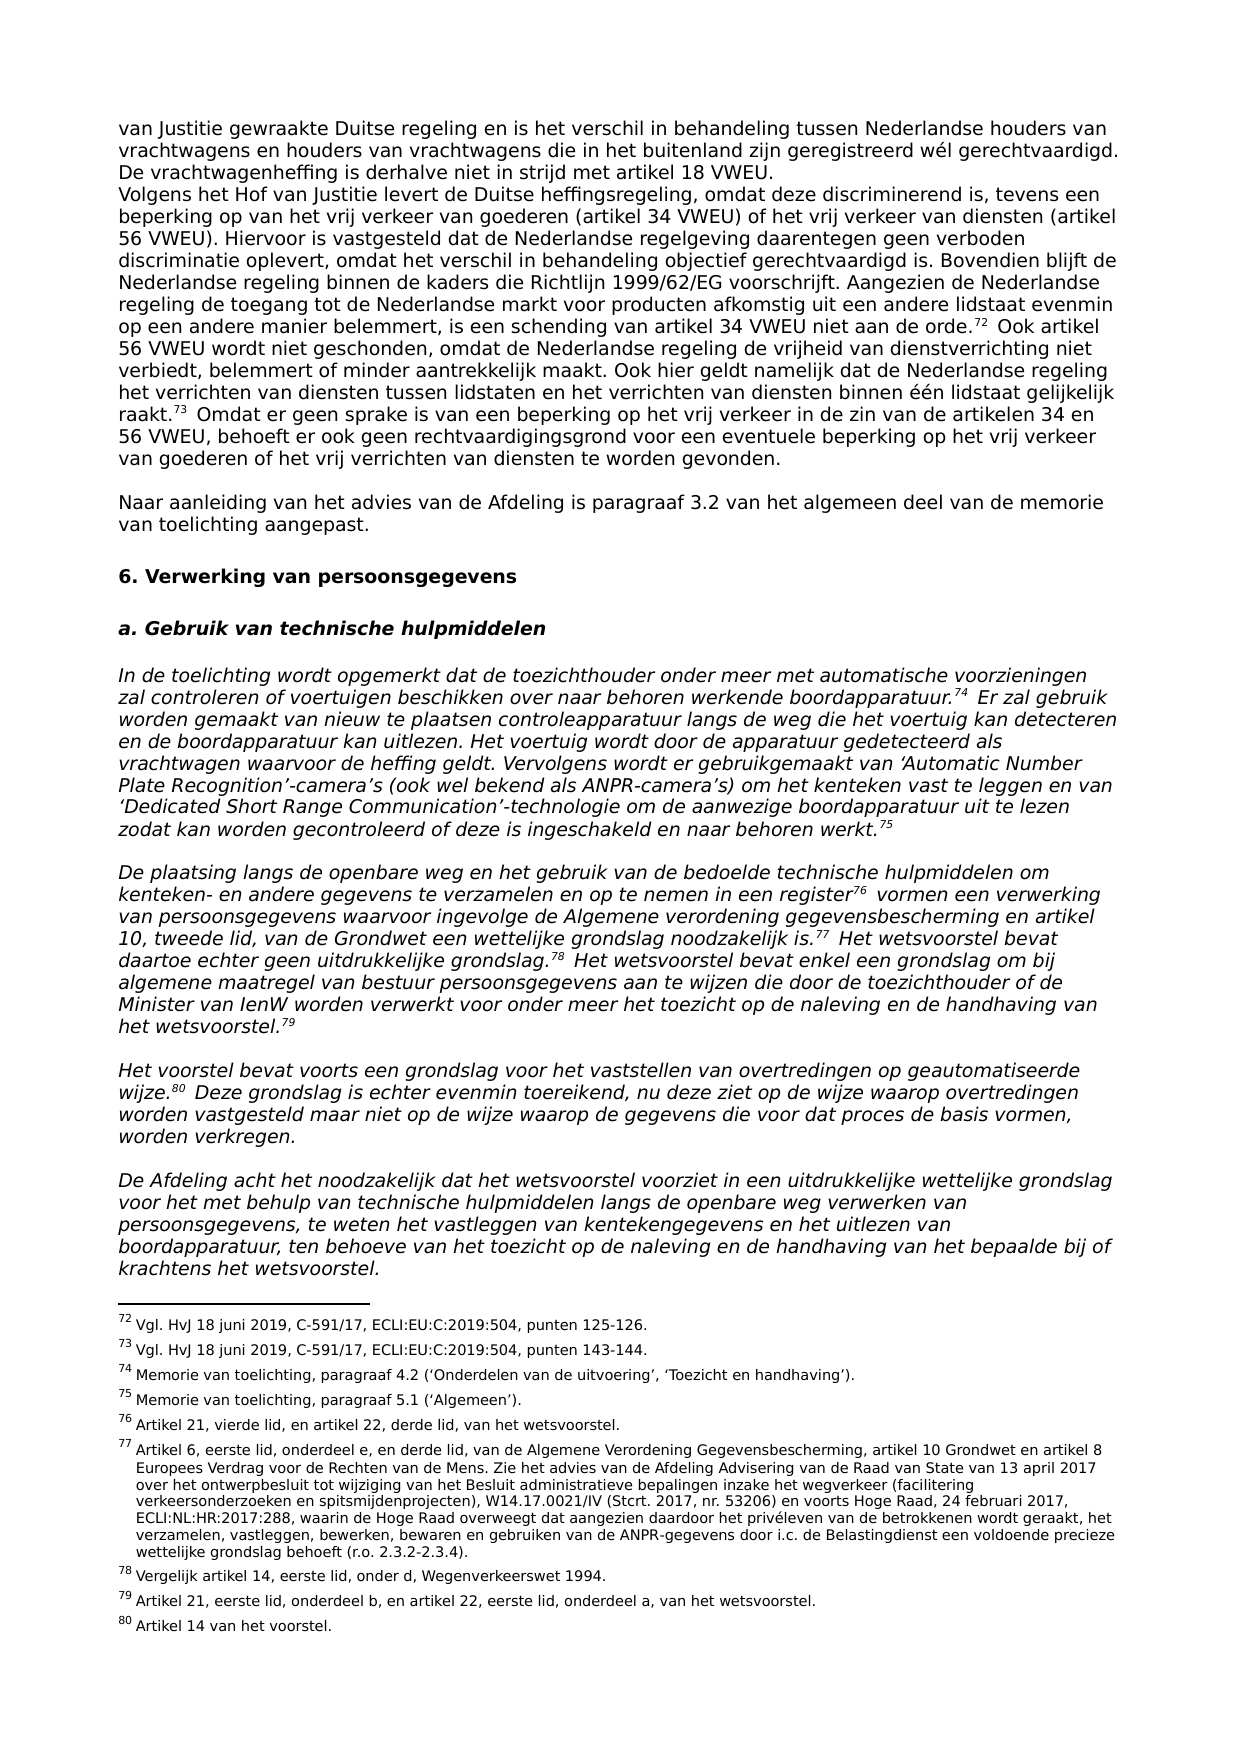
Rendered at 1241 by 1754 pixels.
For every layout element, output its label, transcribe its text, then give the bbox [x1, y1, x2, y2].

text Volgens het Hof van Justitie levert de Duitse heffingsregeling, omdat deze discriminerend is, tevens een beperking op van het vrij verkeer van goederen (artikel 34 VWEU) of het vrij verkeer van diensten (artikel 56 VWEU). Hiervoor is vastgesteld dat de Nederlandse regelgeving daarentegen geen verboden discriminatie oplevert, omdat het verschil in behandeling objectief gerechtvaardigd is. Bovendien blijft de Nederlandse regeling binnen de kaders die Richtlijn 1999/62/EG voorschrijft. Aangezien de Nederlandse regeling de toegang tot de Nederlandse markt voor producten afkomstig uit een andere lidstaat evenmin op een andere manier belemmert, is een schending van artikel 34 VWEU niet aan de orde. Ook artikel 56 VWEU wordt niet geschonden, omdat de Nederlandse regeling de vrijheid van dienstverrichting niet verbiedt, belemmert of minder aantrekkelijk maakt. Ook hier geldt namelijk dat de Nederlandse regeling het verrichten van diensten tussen lidstaten en het verrichten van diensten binnen één lidstaat gelijkelijk raakt. Omdat er geen sprake is van een beperking op het vrij verkeer in de zin van de artikelen 34 en 56 VWEU, behoeft er ook geen rechtvaardigingsgrond voor een eventuele beperking op het vrij verkeer van goederen of het vrij verrichten van diensten te worden gevonden. [118, 184, 1122, 470]
text van Justitie gewraakte Duitse regeling en is het verschil in behandeling tussen Nederlandse houders van vrachtwagens en houders van vrachtwagens die in het buitenland zijn geregistreerd wél gerechtvaardigd. De vrachtwagenheffing is derhalve niet in strijd met artikel 18 VWEU. [118, 118, 1122, 184]
text Artikel 21, vierde lid, en artikel 22, derde lid, van het wetsvoorstel. [118, 1412, 1122, 1434]
text Artikel 14 van het voorstel. [118, 1614, 1122, 1636]
text Vgl. HvJ 18 juni 2019, C-591/17, ECLI:EU:C:2019:504, punten 125-126. [118, 1312, 1122, 1334]
text Artikel 21, eerste lid, onderdeel b, en artikel 22, eerste lid, onderdeel a, van het wetsvoorstel. [118, 1589, 1122, 1611]
text In de toelichting wordt opgemerkt dat de toezichthouder onder meer met automatische voorzieningen zal controleren of voertuigen beschikken over naar behoren werkende boordapparatuur. Er zal gebruik worden gemaakt van nieuw te plaatsen controleapparatuur langs de weg die het voertuig kan detecteren en de boordapparatuur kan uitlezen. Het voertuig wordt door de apparatuur gedetecteerd als vrachtwagen waarvoor de heffing geldt. Vervolgens wordt er gebruikgemaakt van ‘Automatic Number Plate Recognition’-camera’s (ook wel bekend als ANPR-camera’s) om het kenteken vast te leggen en van ‘Dedicated Short Range Communication’-technologie om de aanwezige boordapparatuur uit te lezen zodat kan worden gecontroleerd of deze is ingeschakeld en naar behoren werkt. [118, 664, 1122, 840]
text Artikel 6, eerste lid, onderdeel e, en derde lid, van de Algemene Verordening Gegevensbescherming, artikel 10 Grondwet en artikel 8 Europees Verdrag voor de Rechten van de Mens. Zie het advies van de Afdeling Advisering van de Raad van State van 13 april 2017 over het ontwerpbesluit tot wijziging van het Besluit administratieve bepalingen inzake het wegverkeer (facilitering verkeersonderzoeken en spitsmijdenprojecten), W14.17.0021/IV (Stcrt. 2017, nr. 53206) en voorts Hoge Raad, 24 februari 2017, ECLI:NL:HR:2017:288, waarin de Hoge Raad overweegt dat aangezien daardoor het privéleven van de betrokkenen wordt geraakt, het verzamelen, vastleggen, bewerken, bewaren en gebruiken van de ANPR‑gegevens door i.c. de Belastingdienst een voldoende precieze wettelijke grondslag behoeft (r.o. 2.3.2-2.3.4). [118, 1437, 1122, 1561]
text Vgl. HvJ 18 juni 2019, C-591/17, ECLI:EU:C:2019:504, punten 143-144. [118, 1337, 1122, 1359]
text De plaatsing langs de openbare weg en het gebruik van de bedoelde technische hulpmiddelen om kenteken- en andere gegevens te verzamelen en op te nemen in een register vormen een verwerking van persoonsgegevens waarvoor ingevolge de Algemene verordening gegevensbescherming en artikel 10, tweede lid, van de Grondwet een wettelijke grondslag noodzakelijk is. Het wetsvoorstel bevat daartoe echter geen uitdrukkelijke grondslag. Het wetsvoorstel bevat enkel een grondslag om bij algemene maatregel van bestuur persoonsgegevens aan te wijzen die door de toezichthouder of de Minister van IenW worden verwerkt voor onder meer het toezicht op de naleving en de handhaving van het wetsvoorstel. [118, 862, 1122, 1038]
text Vergelijk artikel 14, eerste lid, onder d, Wegenverkeerswet 1994. [118, 1564, 1122, 1586]
subtitle a. Gebruik van technische hulpmiddelen [118, 618, 1122, 639]
subtitle 6. Verwerking van persoonsgegevens [118, 566, 1122, 588]
text De Afdeling acht het noodzakelijk dat het wetsvoorstel voorziet in een uitdrukkelijke wettelijke grondslag voor het met behulp van technische hulpmiddelen langs de openbare weg verwerken van persoonsgegevens, te weten het vastleggen van kentekengegevens en het uitlezen van boordapparatuur, ten behoeve van het toezicht op de naleving en de handhaving van het bepaalde bij of krachtens het wetsvoorstel. [118, 1170, 1122, 1280]
text Memorie van toelichting, paragraaf 5.1 (‘Algemeen’). [118, 1387, 1122, 1409]
text Het voorstel bevat voorts een grondslag voor het vaststellen van overtredingen op geautomatiseerde wijze. Deze grondslag is echter evenmin toereikend, nu deze ziet op de wijze waarop overtredingen worden vastgesteld maar niet op de wijze waarop de gegevens die voor dat proces de basis vormen, worden verkregen. [118, 1060, 1122, 1148]
text Memorie van toelichting, paragraaf 4.2 (‘Onderdelen van de uitvoering’, ‘Toezicht en handhaving’). [118, 1362, 1122, 1384]
text Naar aanleiding van het advies van de Afdeling is paragraaf 3.2 van het algemeen deel van de memorie van toelichting aangepast. [118, 492, 1122, 536]
